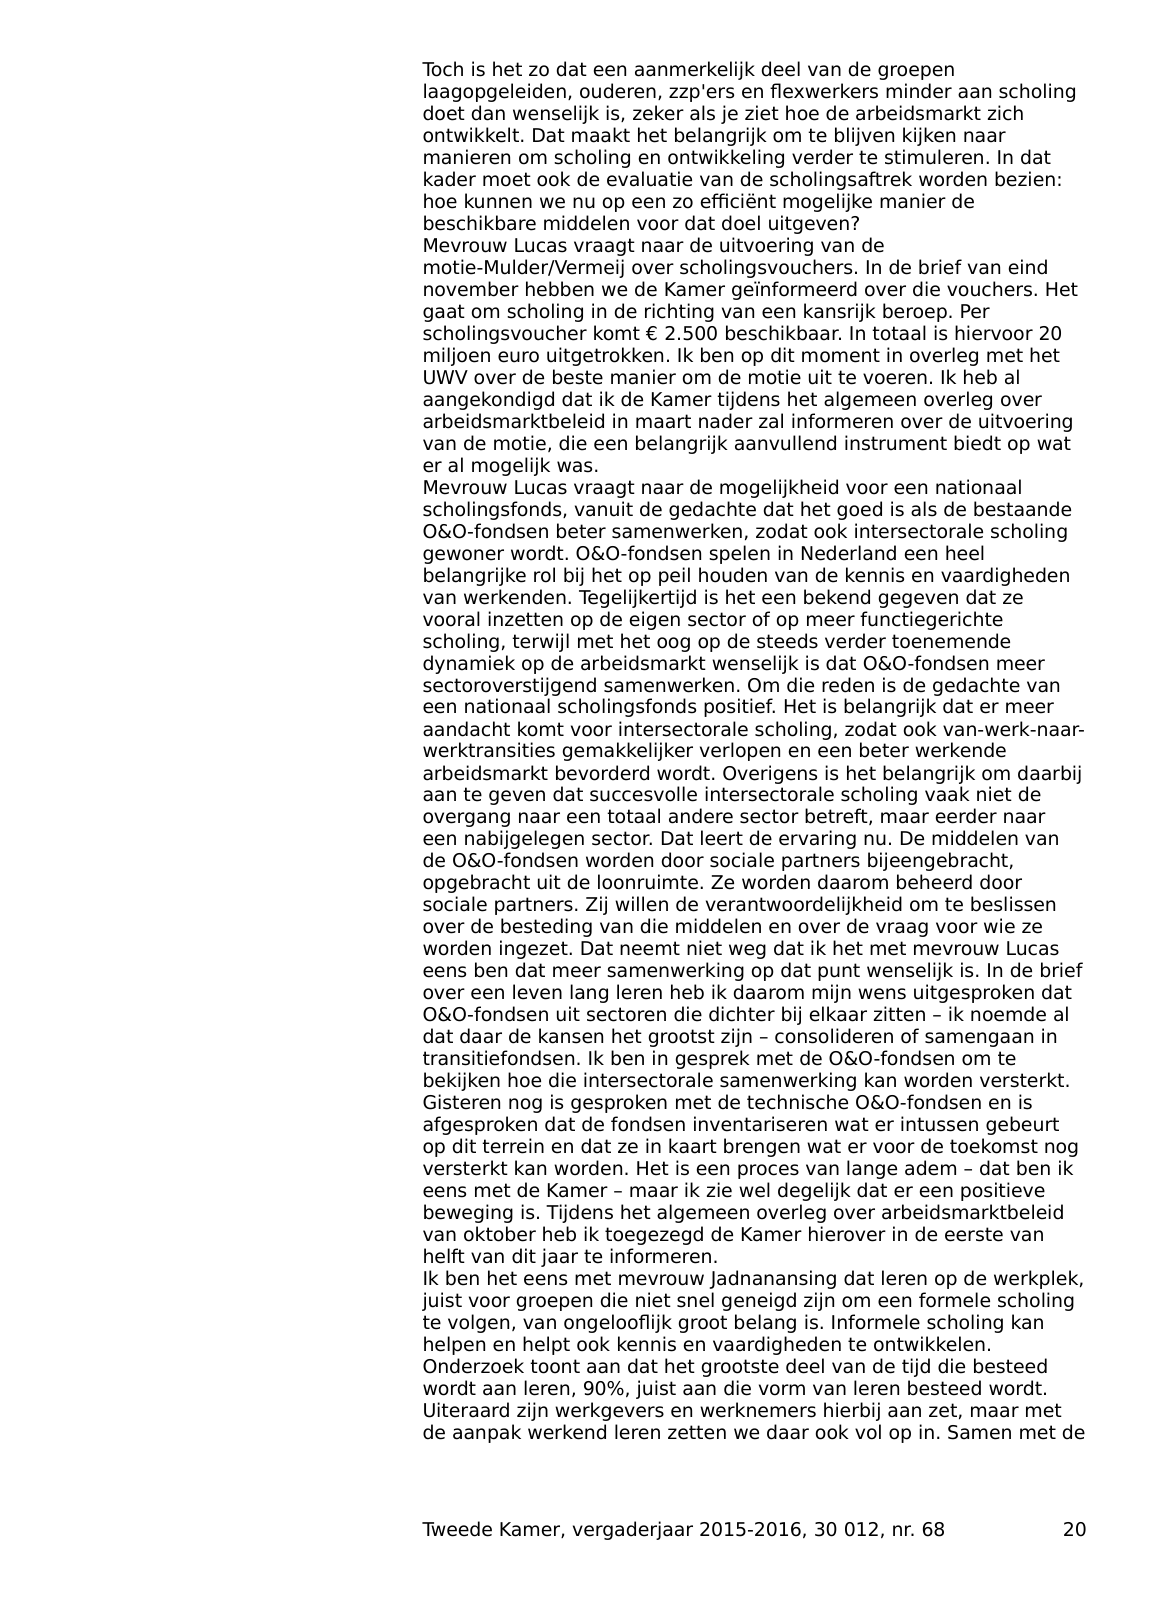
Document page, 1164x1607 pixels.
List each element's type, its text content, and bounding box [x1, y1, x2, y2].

text Ik ben het eens met mevrouw Jadnanansing dat leren op de werkplek, juist voor groepen die niet snel geneigd zijn om een formele scholing te volgen, van ongelooflijk groot belang is. Informele scholing kan helpen en helpt ook kennis en vaardigheden te ontwikkelen. Onderzoek toont aan dat het grootste deel van de tijd die besteed wordt aan leren, 90%, juist aan die vorm van leren besteed wordt. Uiteraard zijn werkgevers en werknemers hierbij aan zet, maar met de aanpak werkend leren zetten we daar ook vol op in. Samen met de [422, 1268, 1087, 1444]
text Toch is het zo dat een aanmerkelijk deel van de groepen laagopgeleiden, ouderen, zzp'ers en flexwerkers minder aan scholing doet dan wenselijk is, zeker als je ziet hoe de arbeidsmarkt zich ontwikkelt. Dat maakt het belangrijk om te blijven kijken naar manieren om scholing en ontwikkeling verder te stimuleren. In dat kader moet ook de evaluatie van de scholingsaftrek worden bezien: hoe kunnen we nu op een zo efficiënt mogelijke manier de beschikbare middelen voor dat doel uitgeven? [422, 59, 1087, 235]
text Mevrouw Lucas vraagt naar de mogelijkheid voor een nationaal scholingsfonds, vanuit de gedachte dat het goed is als de bestaande O&O-fondsen beter samenwerken, zodat ook intersectorale scholing gewoner wordt. O&O-fondsen spelen in Nederland een heel belangrijke rol bij het op peil houden van de kennis en vaardigheden van werkenden. Tegelijkertijd is het een bekend gegeven dat ze vooral inzetten op de eigen sector of op meer functiegerichte scholing, terwijl met het oog op de steeds verder toenemende dynamiek op de arbeidsmarkt wenselijk is dat O&O-fondsen meer sectoroverstijgend samenwerken. Om die reden is de gedachte van een nationaal scholingsfonds positief. Het is belangrijk dat er meer aandacht komt voor intersectorale scholing, zodat ook van-werk-naar-werktransities gemakkelijker verlopen en een beter werkende arbeidsmarkt bevorderd wordt. Overigens is het belangrijk om daarbij aan te geven dat succesvolle intersectorale scholing vaak niet de overgang naar een totaal andere sector betreft, maar eerder naar een nabijgelegen sector. Dat leert de ervaring nu. De middelen van de O&O-fondsen worden door sociale partners bijeengebracht, opgebracht uit de loonruimte. Ze worden daarom beheerd door sociale partners. Zij willen de verantwoordelijkheid om te beslissen over de besteding van die middelen en over de vraag voor wie ze worden ingezet. Dat neemt niet weg dat ik het met mevrouw Lucas eens ben dat meer samenwerking op dat punt wenselijk is. In de brief over een leven lang leren heb ik daarom mijn wens uitgesproken dat O&O-fondsen uit sectoren die dichter bij elkaar zitten – ik noemde al dat daar de kansen het grootst zijn – consolideren of samengaan in transitiefondsen. Ik ben in gesprek met de O&O-fondsen om te bekijken hoe die intersectorale samenwerking kan worden versterkt. Gisteren nog is gesproken met de technische O&O-fondsen en is afgesproken dat de fondsen inventariseren wat er intussen gebeurt op dit terrein en dat ze in kaart brengen wat er voor de toekomst nog versterkt kan worden. Het is een proces van lange adem – dat ben ik eens met de Kamer – maar ik zie wel degelijk dat er een positieve beweging is. Tijdens het algemeen overleg over arbeidsmarktbeleid van oktober heb ik toegezegd de Kamer hierover in de eerste van helft van dit jaar te informeren. [422, 477, 1087, 1268]
text Mevrouw Lucas vraagt naar de uitvoering van de motie-Mulder/Vermeij over scholingsvouchers. In de brief van eind november hebben we de Kamer geïnformeerd over die vouchers. Het gaat om scholing in de richting van een kansrijk beroep. Per scholingsvoucher komt € 2.500 beschikbaar. In totaal is hiervoor 20 miljoen euro uitgetrokken. Ik ben op dit moment in overleg met het UWV over de beste manier om de motie uit te voeren. Ik heb al aangekondigd dat ik de Kamer tijdens het algemeen overleg over arbeidsmarktbeleid in maart nader zal informeren over de uitvoering van de motie, die een belangrijk aanvullend instrument biedt op wat er al mogelijk was. [422, 235, 1087, 477]
